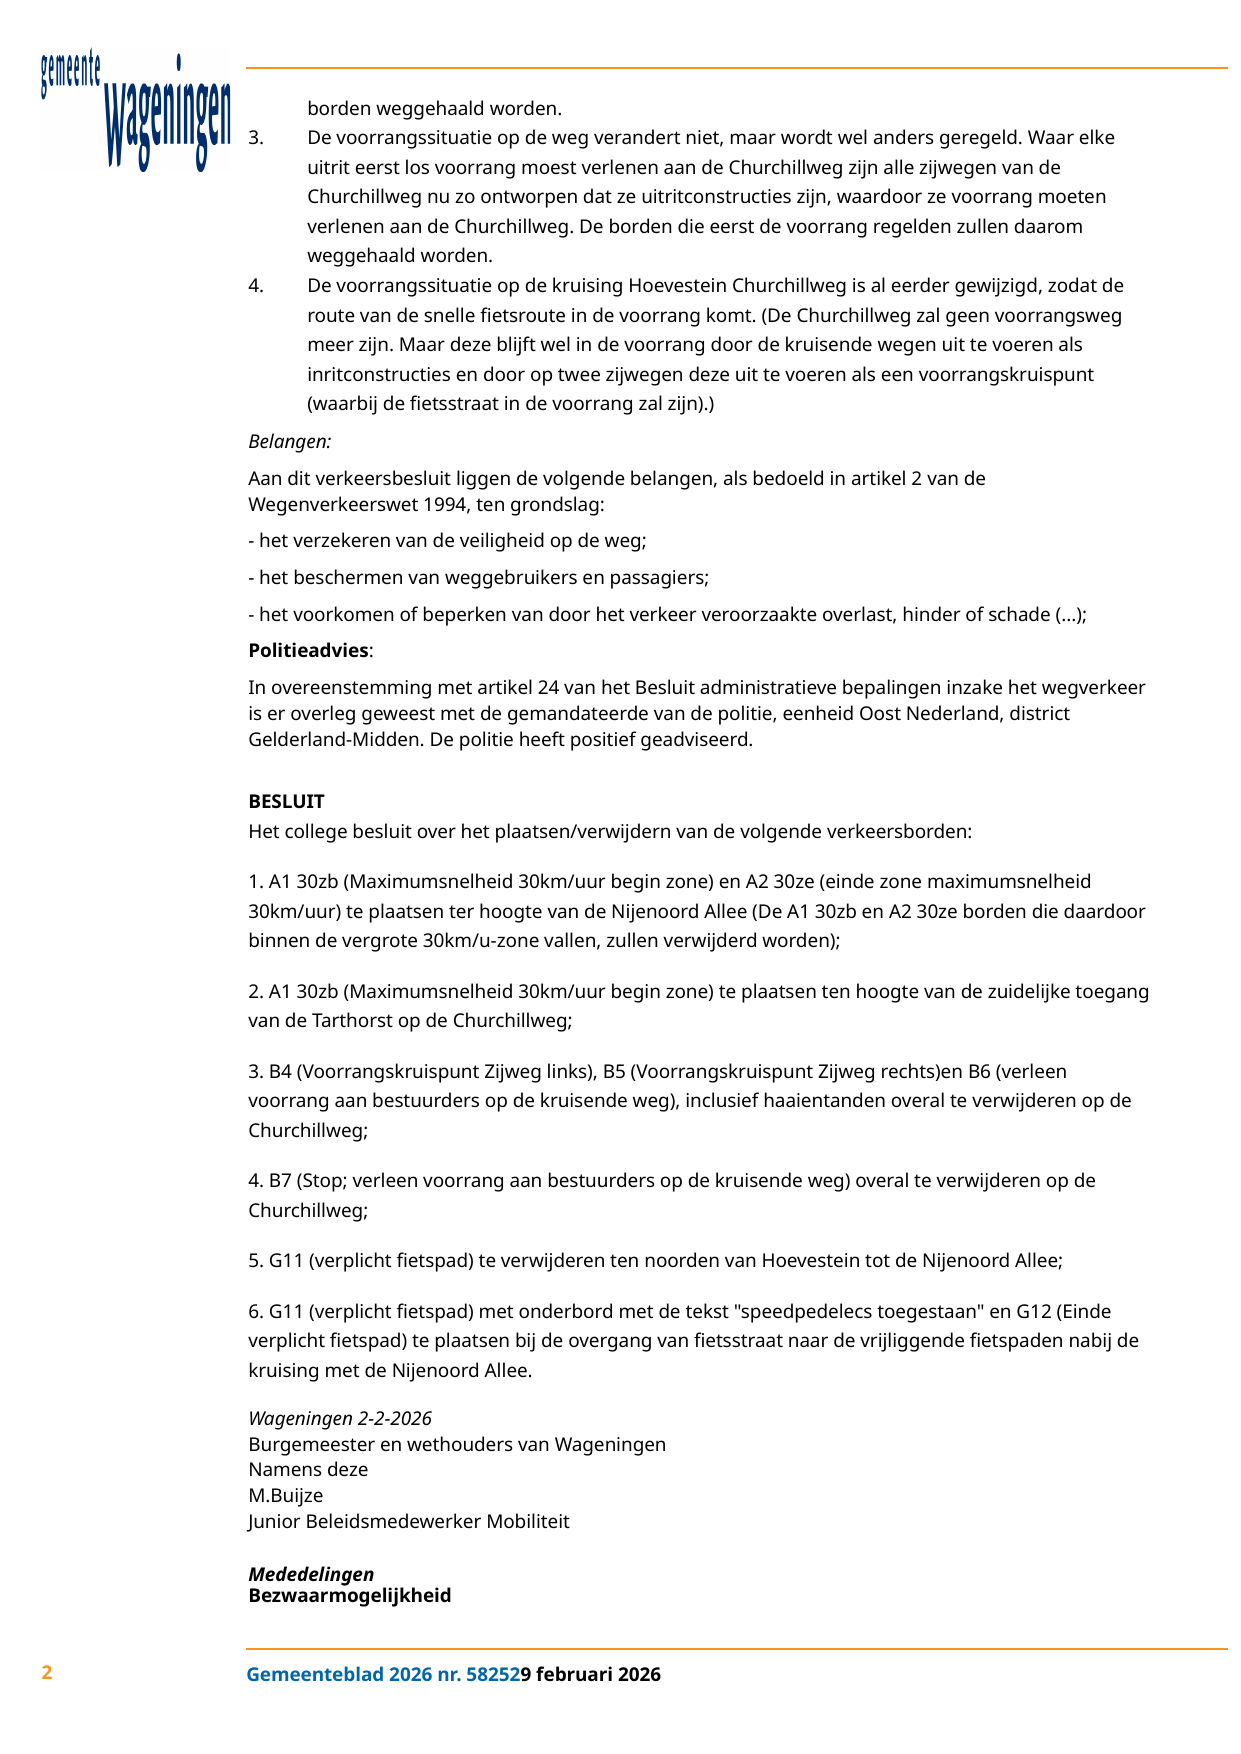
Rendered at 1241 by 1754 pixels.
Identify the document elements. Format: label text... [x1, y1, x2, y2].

text Wageningen 2-2-2026 [248, 1405, 1152, 1431]
text - het voorkomen of beperken van door het verkeer veroorzaakte overlast, hinder of schade (...); [248, 601, 1152, 627]
list De voorrangssituatie op de weg verandert niet, maar wordt wel anders geregeld. Waar elke uitrit eerst los voorrang moest verlenen aan de Churchillweg zijn alle zijwegen van de Churchillweg nu zo ontworpen dat ze uitritconstructies zijn, waardoor ze voorrang moeten verlenen aan de Churchillweg. De borden die eerst de voorrang regelden zullen daarom weggehaald worden. [248, 124, 1152, 268]
text M.Buijze [248, 1482, 1152, 1508]
text 6. G11 (verplicht fietspad) met onderbord met de tekst "speedpedelecs toegestaan" en G12 (Einde verplicht fietspad) te plaatsen bij de overgang van fietsstraat naar de vrijliggende fietspaden nabij de kruising met de Nijenoord Allee. [248, 1298, 1152, 1383]
text Namens deze [248, 1456, 1152, 1482]
text 1. A1 30zb (Maximumsnelheid 30km/uur begin zone) en A2 30ze (einde zone maximumsnelheid 30km/uur) te plaatsen ter hoogte van de Nijenoord Allee (De A1 30zb en A2 30ze borden die daardoor binnen de vergrote 30km/u-zone vallen, zullen verwijderd worden); [248, 868, 1152, 953]
text Belangen: [248, 428, 1152, 454]
text - het verzekeren van de veiligheid op de weg; [248, 528, 1152, 553]
list De voorrangssituatie op de kruising Hoevestein Churchillweg is al eerder gewijzigd, zodat de route van de snelle fietsroute in de voorrang komt. (De Churchillweg zal geen voorrangsweg meer zijn. Maar deze blijft wel in de voorrang door de kruisende wegen uit te voeren als inritconstructies en door op twee zijwegen deze uit te voeren als een voorrangskruispunt (waarbij de fietsstraat in de voorrang zal zijn).) [248, 272, 1152, 416]
text - het beschermen van weggebruikers en passagiers; [248, 564, 1152, 590]
text 4. B7 (Stop; verleen voorrang aan bestuurders op de kruisende weg) overal te verwijderen op de Churchillweg; [248, 1168, 1152, 1223]
picture [41, 47, 231, 172]
text BESLUIT [248, 788, 1152, 814]
text Het college besluit over het plaatsen/verwijdern van de volgende verkeersborden: [248, 818, 1152, 844]
text Politieadvies: [248, 638, 1152, 663]
text 2. A1 30zb (Maximumsnelheid 30km/uur begin zone) te plaatsen ten hoogte van de zuidelijke toegang van de Tarthorst op de Churchillweg; [248, 978, 1152, 1033]
text Aan dit verkeersbesluit liggen de volgende belangen, als bedoeld in artikel 2 van de Wegenverkeerswet 1994, ten grondslag: [248, 465, 1152, 517]
list borden weggehaald worden. [248, 95, 1152, 121]
text Mededelingen [248, 1561, 1152, 1587]
text 5. G11 (verplicht fietspad) te verwijderen ten noorden van Hoevestein tot de Nijenoord Allee; [248, 1248, 1152, 1273]
text Bezwaarmogelijkheid [248, 1587, 1152, 1606]
text Burgemeester en wethouders van Wageningen [248, 1431, 1152, 1456]
text 3. B4 (Voorrangskruispunt Zijweg links), B5 (Voorrangskruispunt Zijweg rechts)en B6 (verleen voorrang aan bestuurders op de kruisende weg), inclusief haaientanden overal te verwijderen op de Churchillweg; [248, 1058, 1152, 1143]
text Junior Beleidsmedewerker Mobiliteit [248, 1508, 1152, 1534]
text In overeenstemming met artikel 24 van het Besluit administratieve bepalingen inzake het wegverkeer is er overleg geweest met de gemandateerde van de politie, eenheid Oost Nederland, district Gelderland-Midden. De politie heeft positief geadviseerd. [248, 674, 1152, 751]
